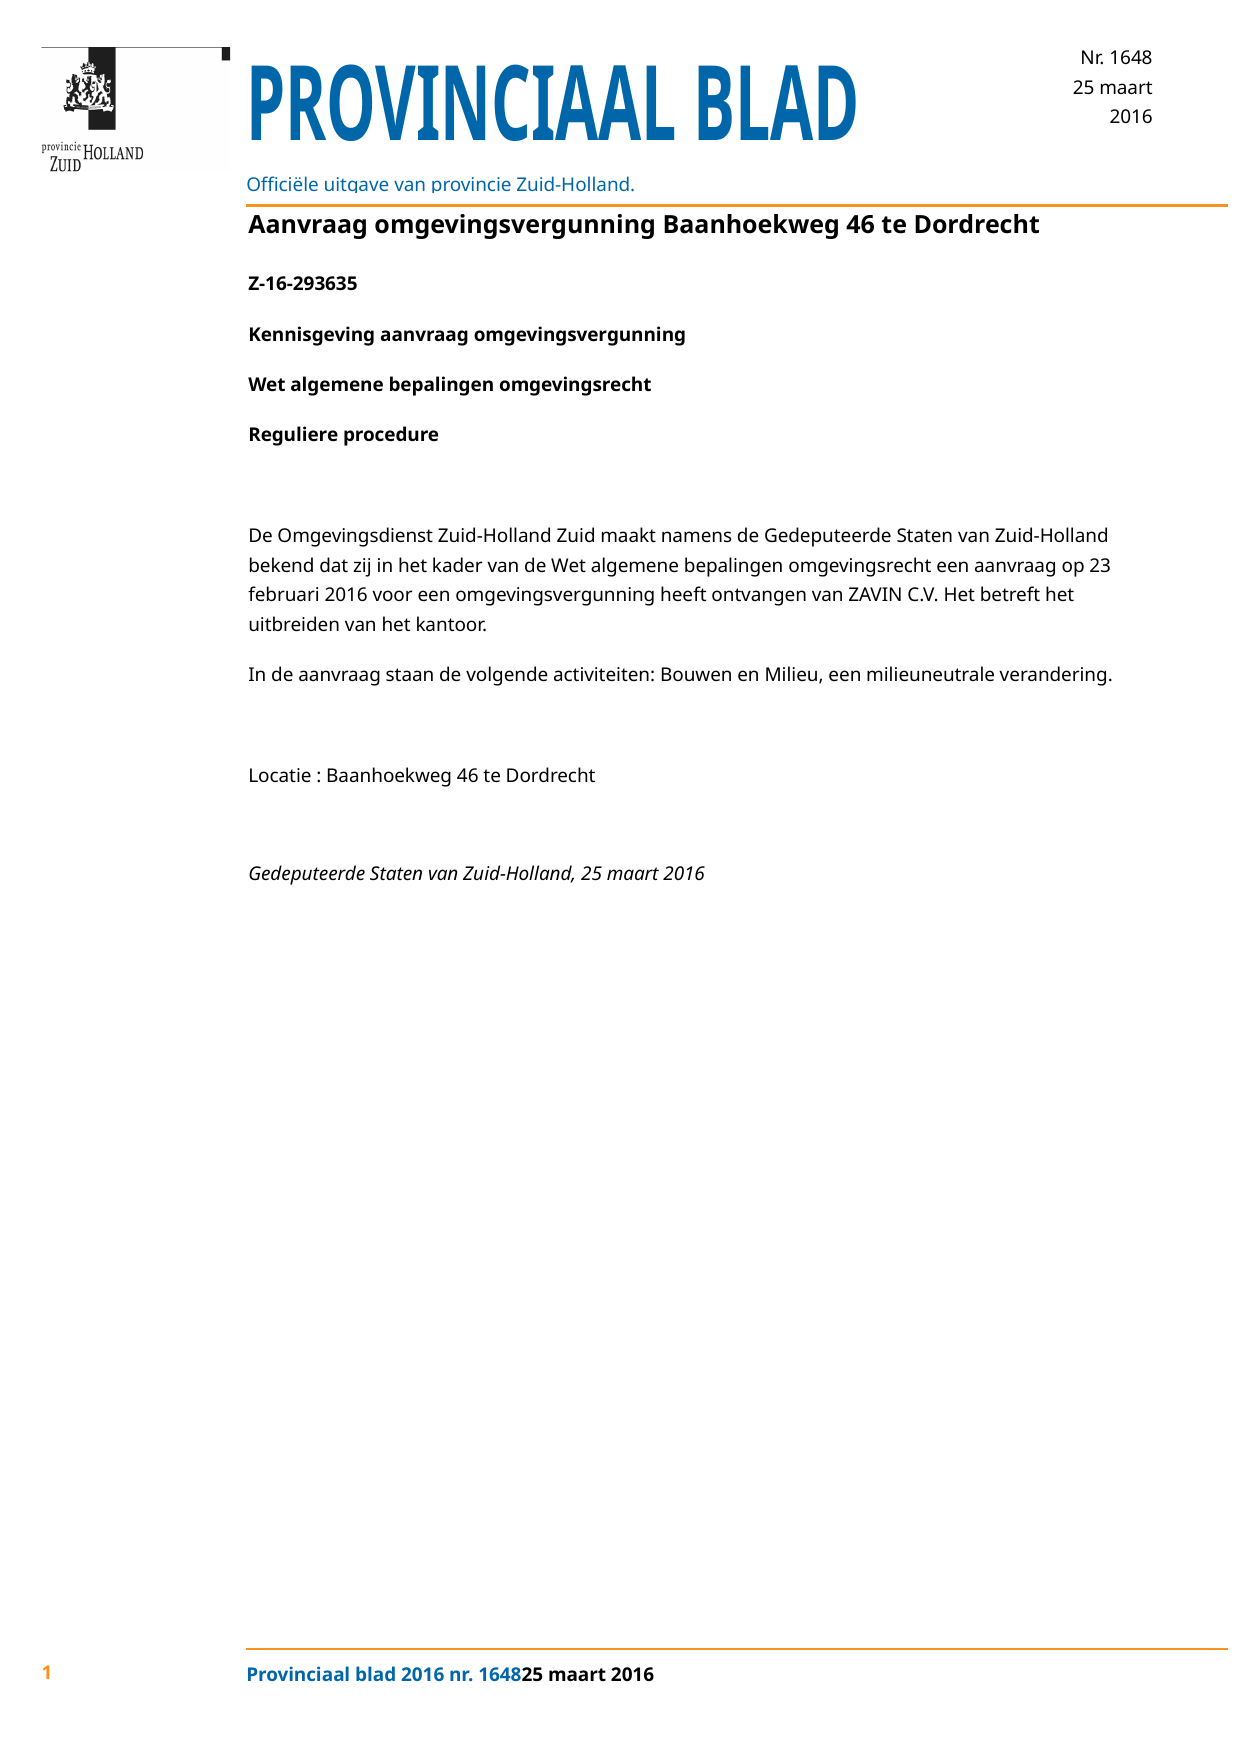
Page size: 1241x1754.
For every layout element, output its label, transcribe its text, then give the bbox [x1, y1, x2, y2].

text De Omgevingsdienst Zuid-Holland Zuid maakt namens de Gedeputeerde Staten van Zuid-Holland bekend dat zij in het kader van de Wet algemene bepalingen omgevingsrecht een aanvraag op 23 februari 2016 voor een omgevingsvergunning heeft ontvangen van ZAVIN C.V. Het betreft het uitbreiden van het kantoor. [248, 522, 1152, 637]
text Kennisgeving aanvraag omgevingsvergunning [248, 321, 1152, 346]
text Reguliere procedure [248, 422, 1152, 447]
text Aanvraag omgevingsvergunning Baanhoekweg 46 te Dordrecht [248, 207, 1152, 241]
text Gedeputeerde Staten van Zuid-Holland, 25 maart 2016 [248, 861, 1152, 886]
text Locatie : Baanhoekweg 46 te Dordrecht [248, 762, 1152, 788]
text In de aanvraag staan de volgende activiteiten: Bouwen en Milieu, een milieuneutrale verandering. [248, 662, 1152, 687]
picture [41, 47, 231, 172]
text Wet algemene bepalingen omgevingsrecht [248, 371, 1152, 397]
text Z-16-293635 [248, 270, 1152, 296]
